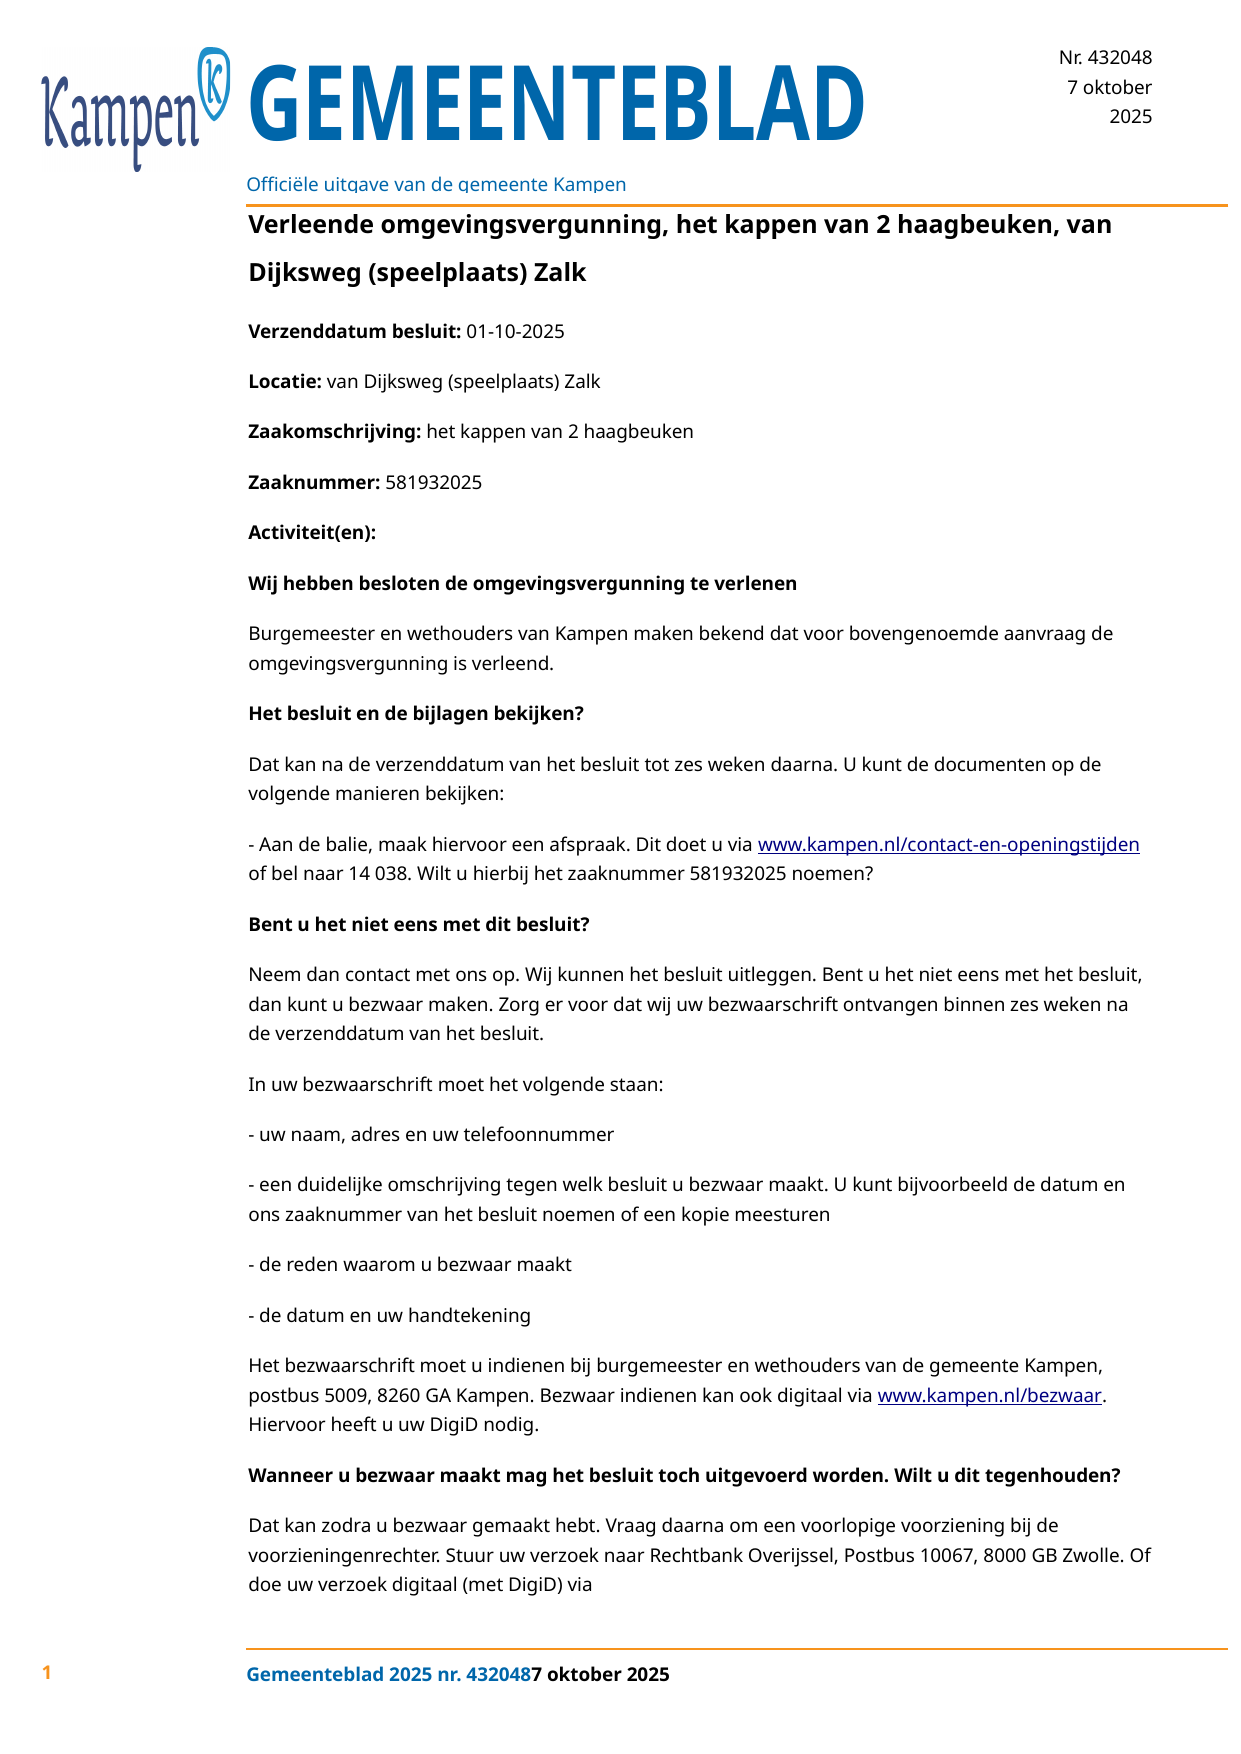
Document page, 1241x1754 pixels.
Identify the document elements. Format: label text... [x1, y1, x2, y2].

text Zaakomschrijving: het kappen van 2 haagbeuken [248, 419, 1152, 444]
text Bent u het niet eens met dit besluit? [248, 911, 1152, 937]
text Het besluit en de bijlagen bekijken? [248, 700, 1152, 726]
text Wanneer u bezwaar maakt mag het besluit toch uitgevoerd worden. Wilt u dit tegenhouden? [248, 1462, 1152, 1488]
text Locatie: van Dijksweg (speelplaats) Zalk [248, 368, 1152, 394]
text - uw naam, adres en uw telefoonnummer [248, 1121, 1152, 1147]
text Activiteit(en): [248, 519, 1152, 545]
text Verleende omgevingsvergunning, het kappen van 2 haagbeuken, van Dijksweg (speelplaats) Zalk [248, 207, 1152, 288]
text Wij hebben besloten de omgevingsvergunning te verlenen [248, 570, 1152, 596]
text Het bezwaarschrift moet u indienen bij burgemeester en wethouders van de gemeente Kampen, postbus 5009, 8260 GA Kampen. Bezwaar indienen kan ook digitaal via www.kampen.nl/bezwaar. Hiervoor heeft u uw DigiD nodig. [248, 1352, 1152, 1437]
text In uw bezwaarschrift moet het volgende staan: [248, 1071, 1152, 1097]
text Zaaknummer: 581932025 [248, 469, 1152, 495]
text Burgemeester en wethouders van Kampen maken bekend dat voor bovengenoemde aanvraag de omgevingsvergunning is verleend. [248, 620, 1152, 676]
text - de datum en uw handtekening [248, 1302, 1152, 1328]
text Dat kan zodra u bezwaar gemaakt hebt. Vraag daarna om een voorlopige voorziening bij de voorzieningenrechter. Stuur uw verzoek naar Rechtbank Overijssel, Postbus 10067, 8000 GB Zwolle. Of doe uw verzoek digitaal (met DigiD) via [248, 1512, 1152, 1597]
text - Aan de balie, maak hiervoor een afspraak. Dit doet u via www.kampen.nl/contact-en-openingstijden of bel naar 14 038. Wilt u hierbij het zaaknummer 581932025 noemen? [248, 831, 1152, 886]
text Neem dan contact met ons op. Wij kunnen het besluit uitleggen. Bent u het niet eens met het besluit, dan kunt u bezwaar maken. Zorg er voor dat wij uw bezwaarschrift ontvangen binnen zes weken na de verzenddatum van het besluit. [248, 961, 1152, 1046]
text - een duidelijke omschrijving tegen welk besluit u bezwaar maakt. U kunt bijvoorbeeld de datum en ons zaaknummer van het besluit noemen of een kopie meesturen [248, 1172, 1152, 1227]
text Verzenddatum besluit: 01-10-2025 [248, 318, 1152, 344]
picture [41, 47, 231, 172]
text - de reden waarom u bezwaar maakt [248, 1252, 1152, 1277]
text Dat kan na de verzenddatum van het besluit tot zes weken daarna. U kunt de documenten op de volgende manieren bekijken: [248, 751, 1152, 806]
